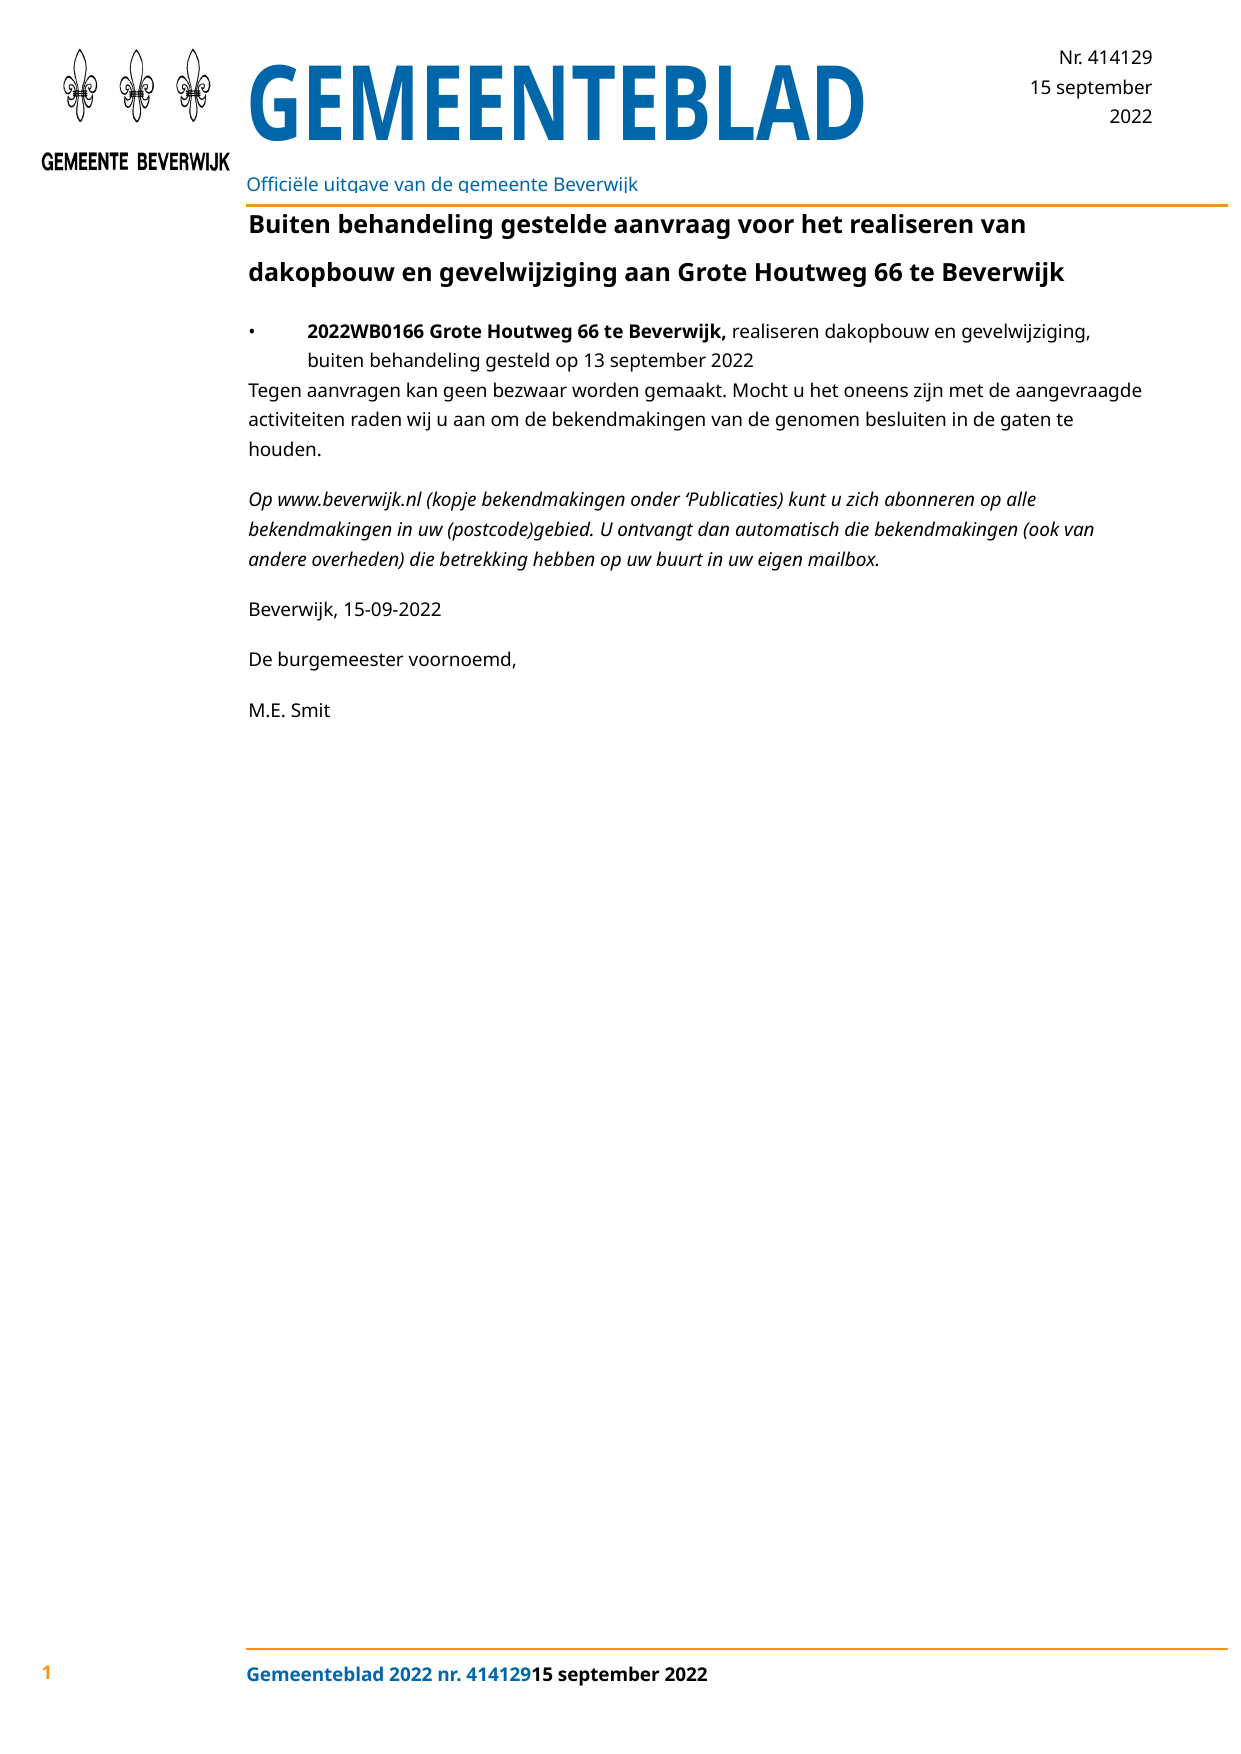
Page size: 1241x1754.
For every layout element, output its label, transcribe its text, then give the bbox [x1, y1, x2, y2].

text Buiten behandeling gestelde aanvraag voor het realiseren van dakopbouw en gevelwijziging aan Grote Houtweg 66 te Beverwijk [248, 207, 1152, 288]
text Tegen aanvragen kan geen bezwaar worden gemaakt. Mocht u het oneens zijn met de aangevraagde activiteiten raden wij u aan om de bekendmakingen van de genomen besluiten in de gaten te houden. [248, 377, 1152, 462]
picture [41, 47, 231, 172]
text Op www.beverwijk.nl (kopje bekendmakingen onder ‘Publicaties) kunt u zich abonneren op alle bekendmakingen in uw (postcode)gebied. U ontvangt dan automatisch die bekendmakingen (ook van andere overheden) die betrekking hebben op uw buurt in uw eigen mailbox. [248, 487, 1152, 572]
text De burgemeester voornoemd, [248, 647, 1152, 672]
text M.E. Smit [248, 697, 1152, 723]
list 2022WB0166 Grote Houtweg 66 te Beverwijk, realiseren dakopbouw en gevelwijziging, buiten behandeling gesteld op 13 september 2022 [248, 318, 1152, 373]
text Beverwijk, 15-09-2022 [248, 596, 1152, 622]
